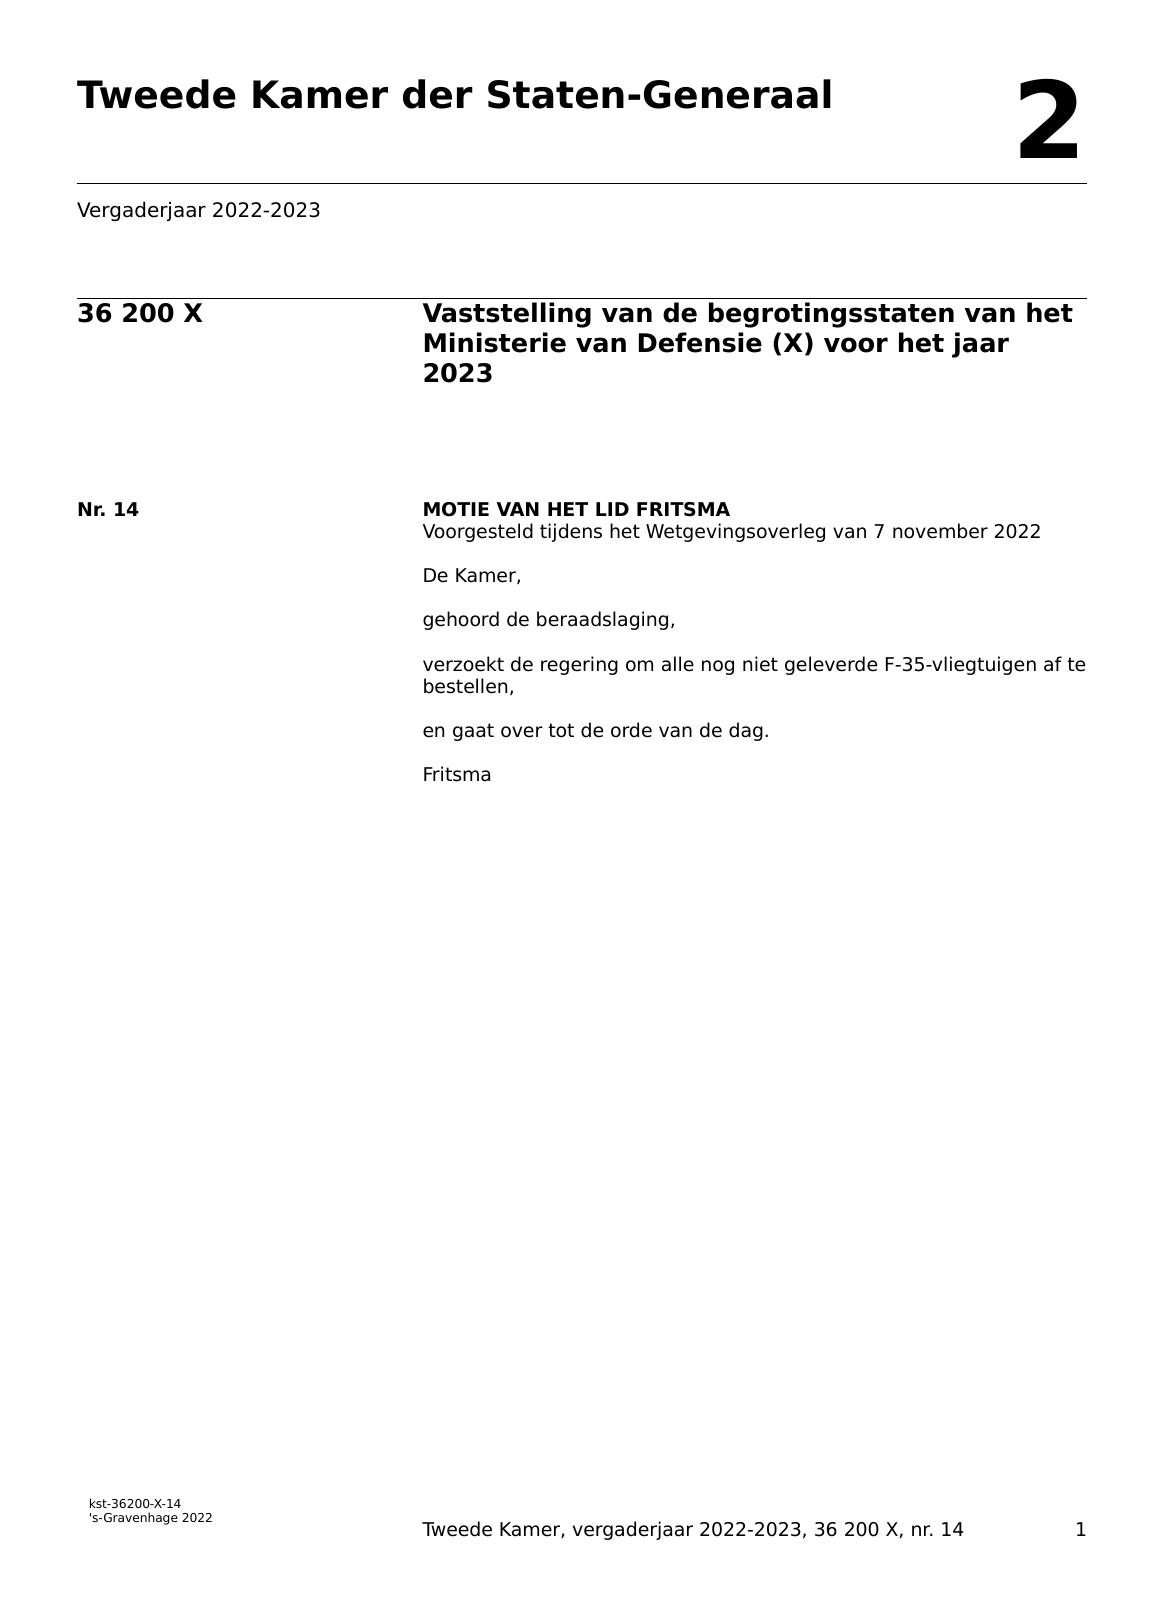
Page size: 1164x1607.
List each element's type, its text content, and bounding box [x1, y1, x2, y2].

table_header 2 [886, 59, 1087, 183]
text Fritsma [422, 764, 1087, 786]
table_header Tweede Kamer der Staten-Generaal [77, 59, 886, 183]
text verzoekt de regering om alle nog niet geleverde F-35-vliegtuigen af te bestellen, [422, 653, 1087, 697]
text Voorgesteld tijdens het Wetgevingsoverleg van 7 november 2022 [422, 521, 1087, 543]
subtitle 36 200 X Vaststelling van de begrotingsstaten van het Ministerie van Defensie (X) voor het jaar 2023 [77, 299, 1087, 388]
text 's-Gravenhage 2022 [88, 1511, 323, 1525]
text gehoord de beraadslaging, [422, 609, 1087, 631]
text en gaat over tot de orde van de dag. [422, 720, 1087, 742]
text De Kamer, [422, 565, 1087, 587]
text kst-36200-X-14 [88, 1497, 323, 1511]
subtitle Nr. 14 MOTIE VAN HET LID FRITSMA [77, 499, 1087, 521]
table_cell Vergaderjaar 2022-2023 [77, 184, 1087, 298]
